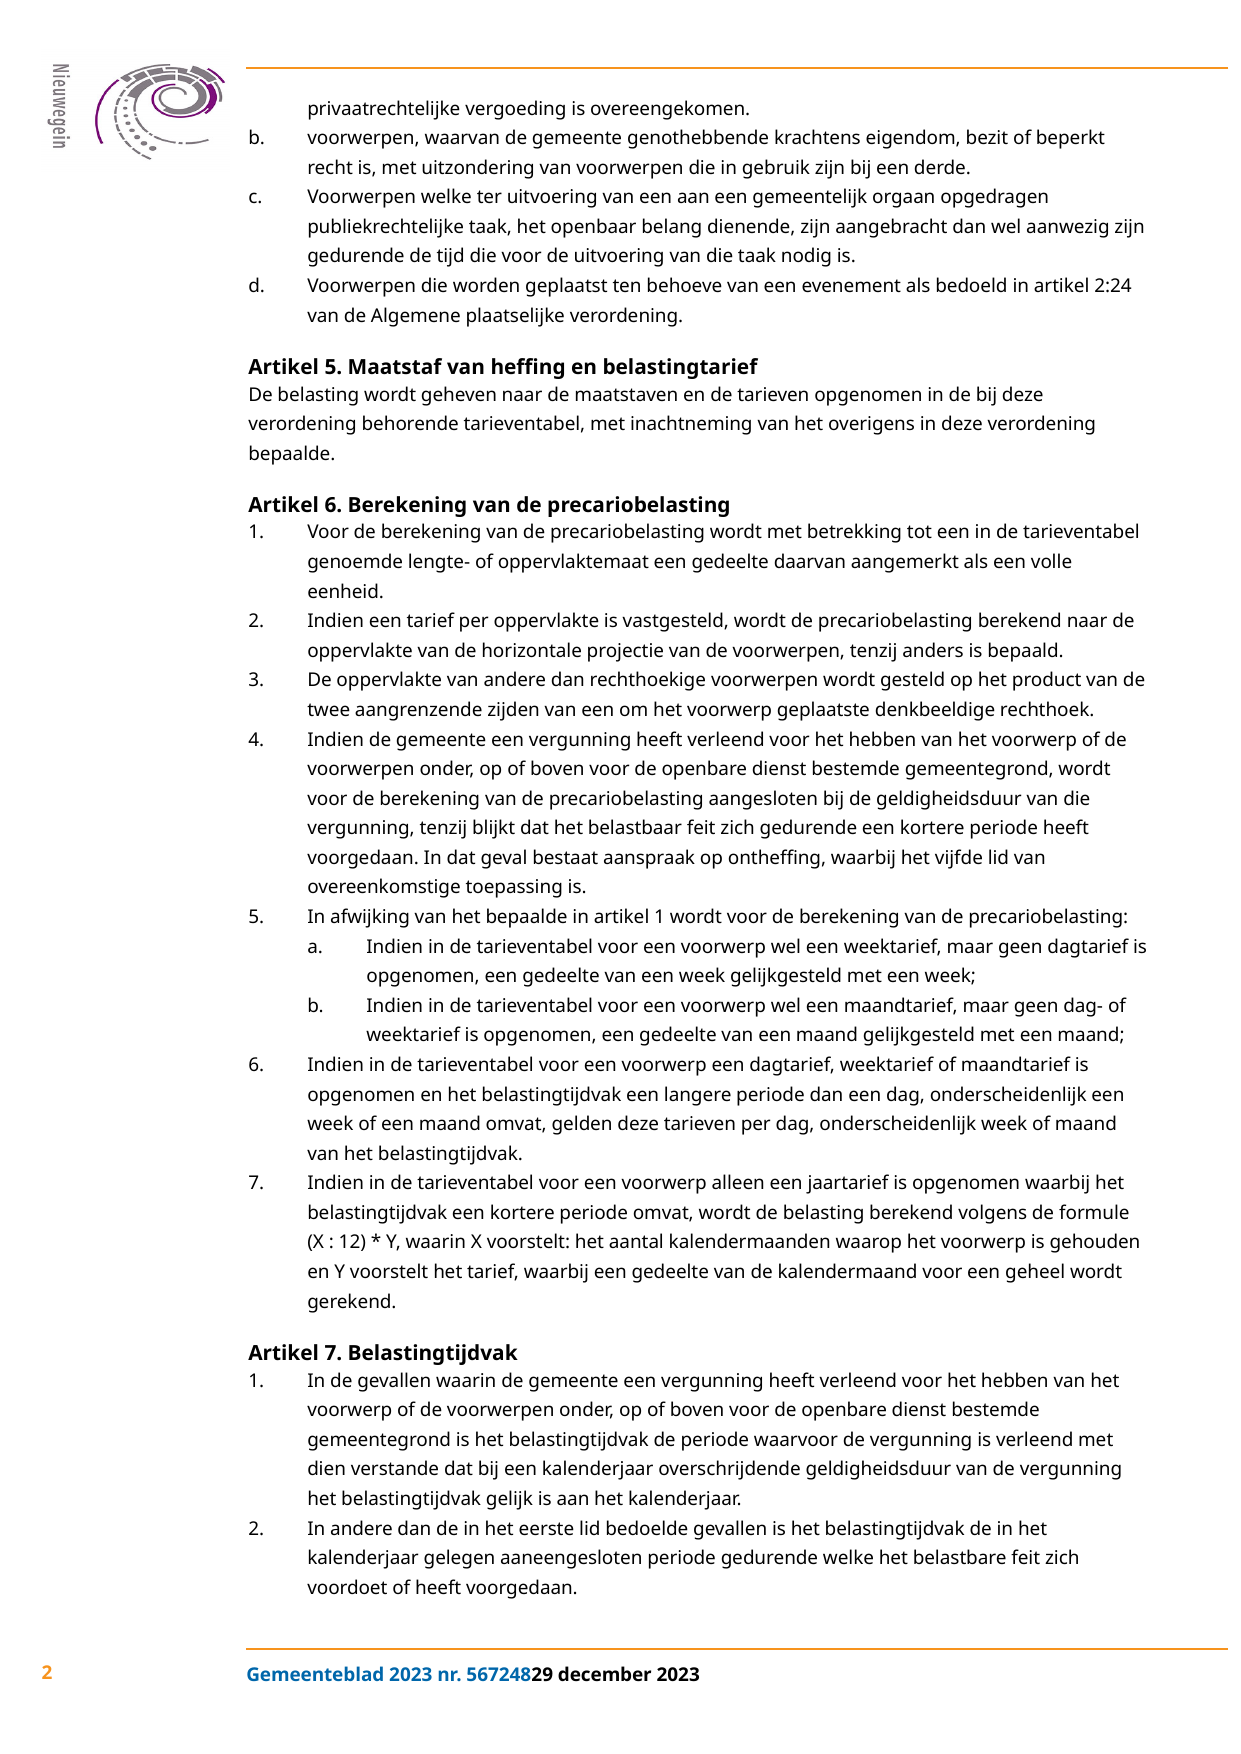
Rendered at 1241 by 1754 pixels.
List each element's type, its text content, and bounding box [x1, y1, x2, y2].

list In andere dan de in het eerste lid bedoelde gevallen is het belastingtijdvak de in het kalenderjaar gelegen aaneengesloten periode gedurende welke het belastbare feit zich voordoet of heeft voorgedaan. [248, 1515, 1152, 1599]
list Voorwerpen die worden geplaatst ten behoeve van een evenement als bedoeld in artikel 2:24 van de Algemene plaatselijke verordening. [248, 272, 1152, 328]
list (X : 12) * Y, waarin X voorstelt: het aantal kalendermaanden waarop het voorwerp is gehouden en Y voorstelt het tarief, waarbij een gedeelte van de kalendermaand voor een geheel wordt gerekend. [248, 1229, 1152, 1314]
list Indien in de tarieventabel voor een voorwerp een dagtarief, weektarief of maandtarief is opgenomen en het belastingtijdvak een langere periode dan een dag, onderscheidenlijk een week of een maand omvat, gelden deze tarieven per dag, onderscheidenlijk week of maand van het belastingtijdvak. [248, 1051, 1152, 1166]
list voorwerpen, waarvan de gemeente genothebbende krachtens eigendom, bezit of beperkt recht is, met uitzondering van voorwerpen die in gebruik zijn bij een derde. [248, 124, 1152, 180]
list In de gevallen waarin de gemeente een vergunning heeft verleend voor het hebben van het voorwerp of de voorwerpen onder, op of boven voor de openbare dienst bestemde gemeentegrond is het belastingtijdvak de periode waarvoor de vergunning is verleend met dien verstande dat bij een kalenderjaar overschrijdende geldigheidsduur van de vergunning het belastingtijdvak gelijk is aan het kalenderjaar. [248, 1367, 1152, 1511]
list Indien een tarief per oppervlakte is vastgesteld, wordt de precariobelasting berekend naar de oppervlakte van de horizontale projectie van de voorwerpen, tenzij anders is bepaald. [248, 607, 1152, 663]
list Indien in de tarieventabel voor een voorwerp wel een maandtarief, maar geen dag- of weektarief is opgenomen, een gedeelte van een maand gelijkgesteld met een maand; [307, 992, 1152, 1047]
text De belasting wordt geheven naar de maatstaven en de tarieven opgenomen in de bij deze verordening behorende tarieventabel, met inachtneming van het overigens in deze verordening bepaalde. [248, 381, 1152, 466]
list Indien in de tarieventabel voor een voorwerp wel een weektarief, maar geen dagtarief is opgenomen, een gedeelte van een week gelijkgesteld met een week; [307, 933, 1152, 988]
list Voorwerpen welke ter uitvoering van een aan een gemeentelijk orgaan opgedragen publiekrechtelijke taak, het openbaar belang dienende, zijn aangebracht dan wel aanwezig zijn gedurende de tijd die voor de uitvoering van die taak nodig is. [248, 183, 1152, 268]
list privaatrechtelijke vergoeding is overeengekomen. [248, 95, 1152, 121]
text Artikel 5. Maatstaf van heffing en belastingtarief [248, 352, 1152, 381]
list In afwijking van het bepaalde in artikel 1 wordt voor de berekening van de precariobelasting: [248, 903, 1152, 929]
list De oppervlakte van andere dan rechthoekige voorwerpen wordt gesteld op het product van de twee aangrenzende zijden van een om het voorwerp geplaatste denkbeeldige rechthoek. [248, 667, 1152, 722]
list Indien in de tarieventabel voor een voorwerp alleen een jaartarief is opgenomen waarbij het belastingtijdvak een kortere periode omvat, wordt de belasting berekend volgens de formule [248, 1169, 1152, 1225]
picture [41, 47, 231, 172]
list Voor de berekening van de precariobelasting wordt met betrekking tot een in de tarieventabel genoemde lengte- of oppervlaktemaat een gedeelte daarvan aangemerkt als een volle eenheid. [248, 519, 1152, 604]
list Indien de gemeente een vergunning heeft verleend voor het hebben van het voorwerp of de voorwerpen onder, op of boven voor de openbare dienst bestemde gemeentegrond, wordt voor de berekening van de precariobelasting aangesloten bij de geldigheidsduur van die vergunning, tenzij blijkt dat het belastbaar feit zich gedurende een kortere periode heeft voorgedaan. In dat geval bestaat aanspraak op ontheffing, waarbij het vijfde lid van overeenkomstige toepassing is. [248, 726, 1152, 899]
text Artikel 6. Berekening van de precariobelasting [248, 490, 1152, 519]
text Artikel 7. Belastingtijdvak [248, 1338, 1152, 1367]
